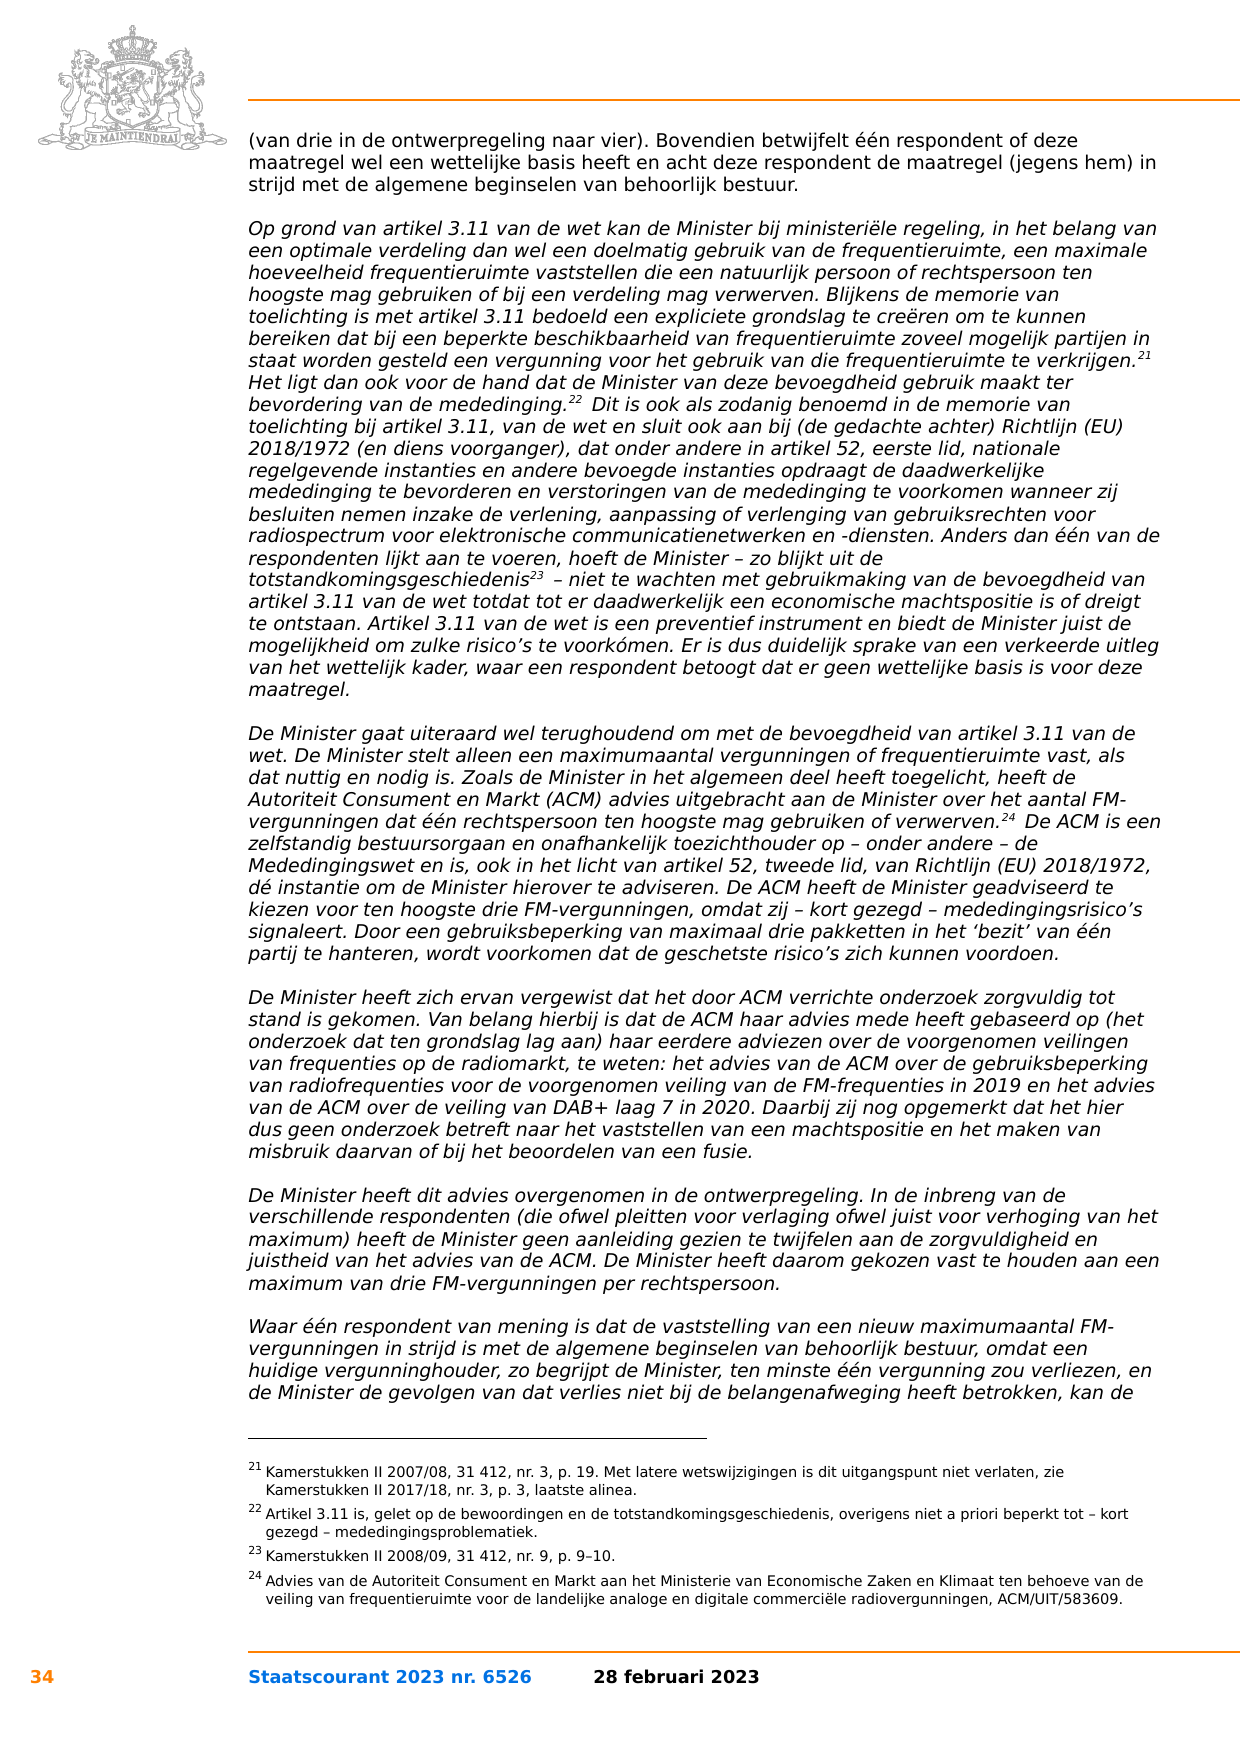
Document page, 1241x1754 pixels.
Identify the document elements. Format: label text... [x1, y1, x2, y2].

text De Minister heeft zich ervan vergewist dat het door ACM verrichte onderzoek zorgvuldig tot stand is gekomen. Van belang hierbij is dat de ACM haar advies mede heeft gebaseerd op (het onderzoek dat ten grondslag lag aan) haar eerdere adviezen over de voorgenomen veilingen van frequenties op de radiomarkt, te weten: het advies van de ACM over de gebruiksbeperking van radiofrequenties voor de voorgenomen veiling van de FM-frequenties in 2019 en het advies van de ACM over de veiling van DAB+ laag 7 in 2020. Daarbij zij nog opgemerkt dat het hier dus geen onderzoek betreft naar het vaststellen van een machtspositie en het maken van misbruik daarvan of bij het beoordelen van een fusie. [248, 987, 1163, 1163]
text (van drie in de ontwerpregeling naar vier). Bovendien betwijfelt één respondent of deze maatregel wel een wettelijke basis heeft en acht deze respondent de maatregel (jegens hem) in strijd met de algemene beginselen van behoorlijk bestuur. [248, 130, 1163, 196]
text De Minister heeft dit advies overgenomen in de ontwerpregeling. In de inbreng van de verschillende respondenten (die ofwel pleitten voor verlaging ofwel juist voor verhoging van het maximum) heeft de Minister geen aanleiding gezien te twijfelen aan de zorgvuldigheid en juistheid van het advies van de ACM. De Minister heeft daarom gekozen vast te houden aan een maximum van drie FM-vergunningen per rechtspersoon. [248, 1184, 1163, 1294]
text Waar één respondent van mening is dat de vaststelling van een nieuw maximumaantal FM-vergunningen in strijd is met de algemene beginselen van behoorlijk bestuur, omdat een huidige vergunninghouder, zo begrijpt de Minister, ten minste één vergunning zou verliezen, en de Minister de gevolgen van dat verlies niet bij de belangenafweging heeft betrokken, kan de [248, 1316, 1163, 1404]
text Kamerstukken II 2007/08, 31 412, nr. 3, p. 19. Met latere wetswijzigingen is dit uitgangspunt niet verlaten, zie Kamerstukken II 2017/18, nr. 3, p. 3, laatste alinea. [248, 1460, 1163, 1499]
text Kamerstukken II 2008/09, 31 412, nr. 9, p. 9–10. [248, 1544, 1163, 1566]
text De Minister gaat uiteraard wel terughoudend om met de bevoegdheid van artikel 3.11 van de wet. De Minister stelt alleen een maximumaantal vergunningen of frequentieruimte vast, als dat nuttig en nodig is. Zoals de Minister in het algemeen deel heeft toegelicht, heeft de Autoriteit Consument en Markt (ACM) advies uitgebracht aan de Minister over het aantal FM-vergunningen dat één rechtspersoon ten hoogste mag gebruiken of verwerven. De ACM is een zelfstandig bestuursorgaan en onafhankelijk toezichthouder op – onder andere – de Mededingingswet en is, ook in het licht van artikel 52, tweede lid, van Richtlijn (EU) 2018/1972, dé instantie om de Minister hierover te adviseren. De ACM heeft de Minister geadviseerd te kiezen voor ten hoogste drie FM-vergunningen, omdat zij – kort gezegd – mededingingsrisico’s signaleert. Door een gebruiksbeperking van maximaal drie pakketten in het ‘bezit’ van één partij te hanteren, wordt voorkomen dat de geschetste risico’s zich kunnen voordoen. [248, 723, 1163, 965]
text Op grond van artikel 3.11 van de wet kan de Minister bij ministeriële regeling, in het belang van een optimale verdeling dan wel een doelmatig gebruik van de frequentieruimte, een maximale hoeveelheid frequentieruimte vaststellen die een natuurlijk persoon of rechtspersoon ten hoogste mag gebruiken of bij een verdeling mag verwerven. Blijkens de memorie van toelichting is met artikel 3.11 bedoeld een expliciete grondslag te creëren om te kunnen bereiken dat bij een beperkte beschikbaarheid van frequentieruimte zoveel mogelijk partijen in staat worden gesteld een vergunning voor het gebruik van die frequentieruimte te verkrijgen. Het ligt dan ook voor de hand dat de Minister van deze bevoegdheid gebruik maakt ter bevordering van de mededinging. Dit is ook als zodanig benoemd in de memorie van toelichting bij artikel 3.11, van de wet en sluit ook aan bij (de gedachte achter) Richtlijn (EU) 2018/1972 (en diens voorganger), dat onder andere in artikel 52, eerste lid, nationale regelgevende instanties en andere bevoegde instanties opdraagt de daadwerkelijke mededinging te bevorderen en verstoringen van de mededinging te voorkomen wanneer zij besluiten nemen inzake de verlening, aanpassing of verlenging van gebruiksrechten voor radiospectrum voor elektronische communicatienetwerken en -diensten. Anders dan één van de respondenten lijkt aan te voeren, hoeft de Minister – zo blijkt uit de totstandkomingsgeschiedenis – niet te wachten met gebruikmaking van de bevoegdheid van artikel 3.11 van de wet totdat tot er daadwerkelijk een economische machtspositie is of dreigt te ontstaan. Artikel 3.11 van de wet is een preventief instrument en biedt de Minister juist de mogelijkheid om zulke risico’s te voorkómen. Er is dus duidelijk sprake van een verkeerde uitleg van het wettelijk kader, waar een respondent betoogt dat er geen wettelijke basis is voor deze maatregel. [248, 218, 1163, 701]
text Advies van de Autoriteit Consument en Markt aan het Ministerie van Economische Zaken en Klimaat ten behoeve van de veiling van frequentieruimte voor de landelijke analoge en digitale commerciële radiovergunningen, ACM/UIT/583609. [248, 1569, 1163, 1608]
text Artikel 3.11 is, gelet op de bewoordingen en de totstandkomingsgeschiedenis, overigens niet a priori beperkt tot – kort gezegd – mededingingsproblematiek. [248, 1502, 1163, 1541]
picture [38, 25, 227, 150]
